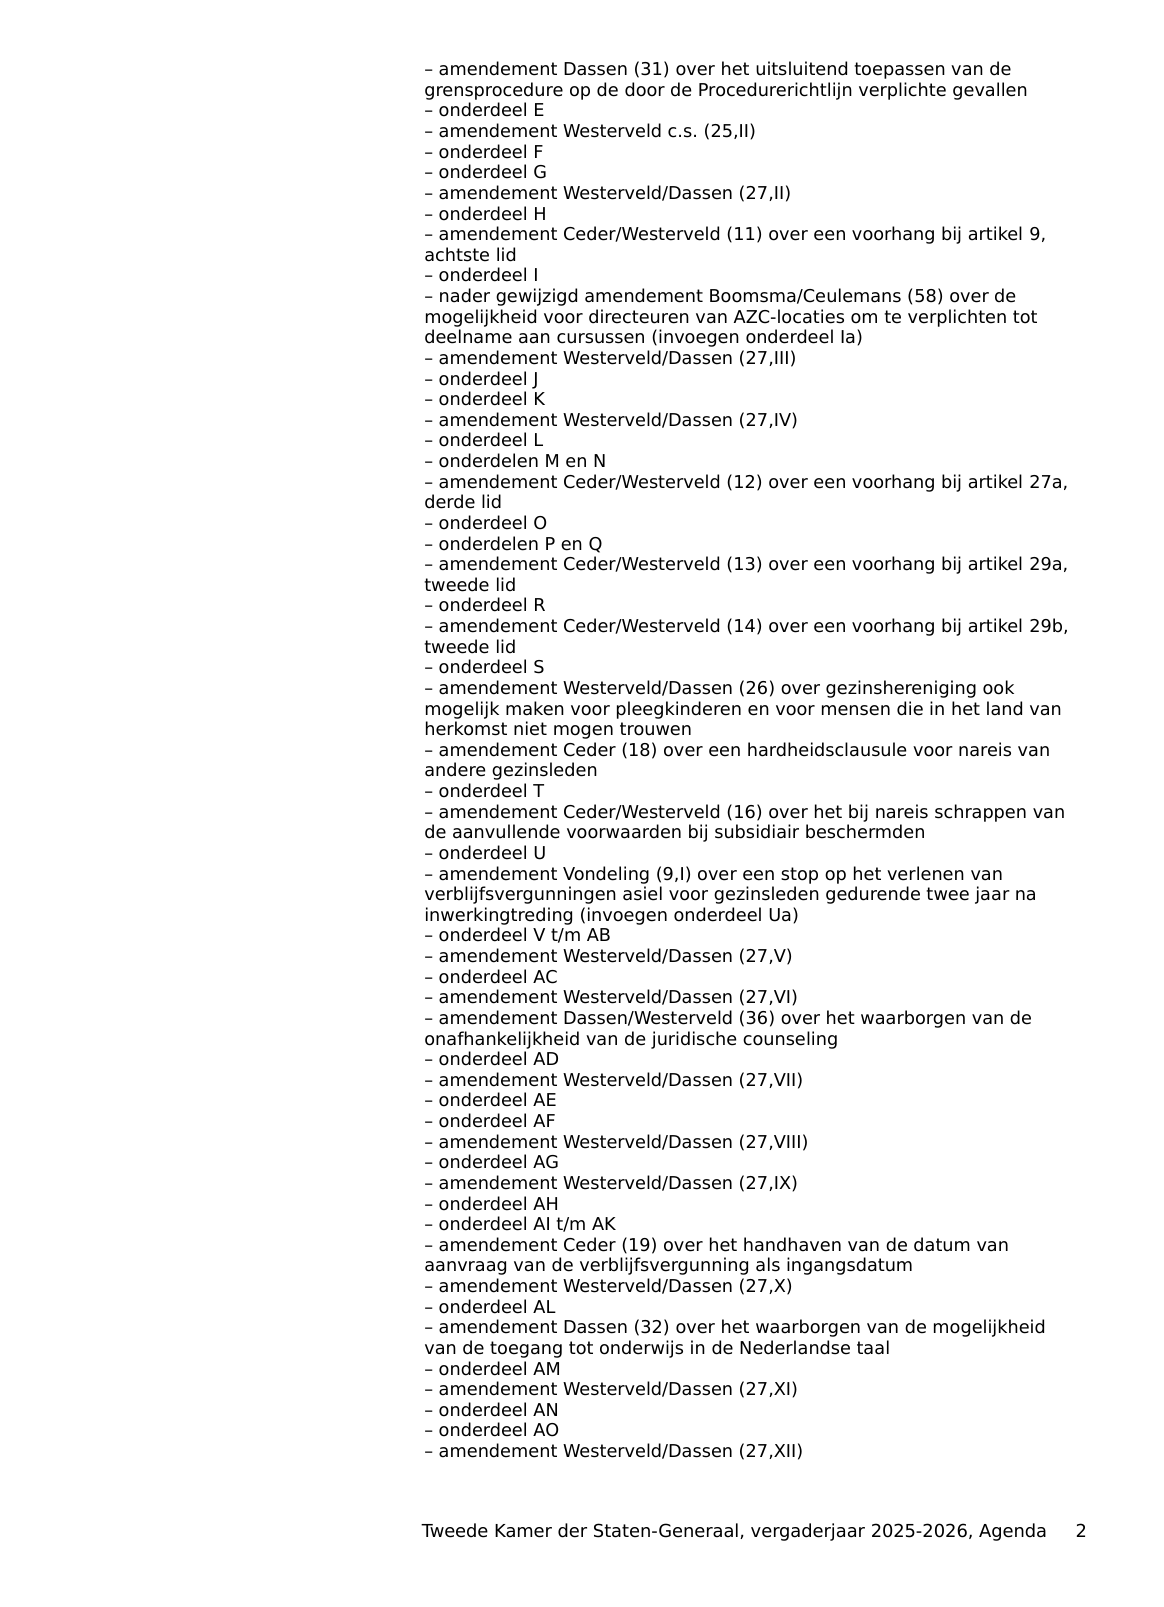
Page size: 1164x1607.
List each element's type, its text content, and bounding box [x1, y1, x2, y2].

table_cell [77, 1420, 401, 1441]
table_cell – onderdeel T [418, 781, 1087, 802]
table_cell [77, 781, 401, 802]
table_cell – amendement Ceder/Westerveld (16) over het bij nareis schrappen van de aanvullende voorwaarden bij subsidiair beschermden [418, 802, 1087, 843]
table_cell [77, 100, 401, 121]
table_cell [401, 142, 418, 162]
table_cell – amendement Westerveld/Dassen (27,X) [418, 1276, 1087, 1297]
table_cell – amendement Ceder/Westerveld (12) over een voorhang bij artikel 27a, derde lid [418, 472, 1087, 513]
table_cell – onderdeel E [418, 100, 1087, 121]
table_cell [401, 864, 418, 925]
table_cell – nader gewijzigd amendement Boomsma/Ceulemans (58) over de mogelijkheid voor directeuren van AZC-locaties om te verplichten tot deelname aan cursussen (invoegen onderdeel Ia) [418, 286, 1087, 348]
table_cell [77, 1317, 401, 1358]
table_cell – onderdeel F [418, 142, 1087, 162]
table_cell [77, 925, 401, 946]
table_cell [77, 472, 401, 513]
table_cell [77, 946, 401, 967]
table_cell – amendement Ceder/Westerveld (13) over een voorhang bij artikel 29a, tweede lid [418, 554, 1087, 595]
table_cell [77, 1297, 401, 1317]
table_cell [401, 100, 418, 121]
table_cell [77, 1276, 401, 1297]
table_cell [401, 410, 418, 430]
table_cell [77, 1400, 401, 1420]
table_cell [77, 451, 401, 472]
table_cell – amendement Westerveld/Dassen (27,XII) [418, 1441, 1087, 1462]
table_cell [77, 410, 401, 430]
table_cell [401, 430, 418, 451]
table_cell [401, 1235, 418, 1276]
table_cell – onderdeel L [418, 430, 1087, 451]
table_cell [77, 1379, 401, 1400]
table_cell [77, 1359, 401, 1379]
table_cell [401, 1420, 418, 1441]
table_cell [401, 286, 418, 348]
table_cell – onderdeel K [418, 389, 1087, 410]
table_cell – amendement Dassen (31) over het uitsluitend toepassen van de grensprocedure op de door de Procedurerichtlijn verplichte gevallen [418, 59, 1087, 100]
table_cell – onderdeel AH [418, 1194, 1087, 1214]
table_cell [401, 987, 418, 1008]
table_cell [77, 1214, 401, 1235]
table_cell [77, 142, 401, 162]
table_cell [77, 1090, 401, 1111]
table_cell [401, 554, 418, 595]
table_cell – amendement Westerveld/Dassen (27,II) [418, 183, 1087, 203]
table_cell [401, 595, 418, 616]
table_cell – amendement Westerveld/Dassen (27,XI) [418, 1379, 1087, 1400]
table_cell – amendement Westerveld/Dassen (26) over gezinshereniging ook mogelijk maken voor pleegkinderen en voor mensen die in het land van herkomst niet mogen trouwen [418, 678, 1087, 740]
table_cell [77, 183, 401, 203]
table_cell [401, 224, 418, 265]
table_cell [77, 554, 401, 595]
table_cell [77, 1173, 401, 1193]
table_cell – amendement Ceder/Westerveld (14) over een voorhang bij artikel 29b, tweede lid [418, 616, 1087, 657]
table_cell [401, 1441, 418, 1462]
table_cell [77, 204, 401, 224]
table_cell [77, 1049, 401, 1070]
table_cell [77, 1194, 401, 1214]
table_cell [77, 389, 401, 410]
table_cell [77, 1441, 401, 1462]
table_cell – amendement Dassen/Westerveld (36) over het waarborgen van de onafhankelijkheid van de juridische counseling [418, 1008, 1087, 1049]
table_cell – amendement Ceder (19) over het handhaven van de datum van aanvraag van de verblijfsvergunning als ingangsdatum [418, 1235, 1087, 1276]
table_cell [77, 265, 401, 286]
table_cell [77, 1132, 401, 1152]
table_cell – onderdeel U [418, 843, 1087, 863]
table_cell [77, 678, 401, 740]
table_cell [401, 1090, 418, 1111]
table_cell – onderdeel J [418, 369, 1087, 389]
table_cell [401, 162, 418, 183]
table_cell – amendement Westerveld/Dassen (27,VII) [418, 1070, 1087, 1090]
table_cell [401, 1008, 418, 1049]
table_cell – onderdeel AL [418, 1297, 1087, 1317]
table_cell [401, 204, 418, 224]
table_cell [401, 348, 418, 368]
table_cell [77, 843, 401, 863]
table_cell [77, 802, 401, 843]
table_cell – onderdeel O [418, 513, 1087, 533]
table_cell [401, 369, 418, 389]
table_cell [401, 59, 418, 100]
table_cell [77, 616, 401, 657]
table_cell [77, 59, 401, 100]
table_cell [401, 1152, 418, 1173]
table_cell – onderdeel AG [418, 1152, 1087, 1173]
table_cell [401, 389, 418, 410]
table_cell [401, 616, 418, 657]
table_cell [401, 1132, 418, 1152]
table_cell [77, 224, 401, 265]
table_cell [401, 513, 418, 533]
table_cell [401, 1214, 418, 1235]
table_cell – onderdeel AM [418, 1359, 1087, 1379]
table_cell [77, 348, 401, 368]
table_cell – amendement Westerveld/Dassen (27,III) [418, 348, 1087, 368]
table_cell [401, 802, 418, 843]
table_cell – amendement Westerveld/Dassen (27,IV) [418, 410, 1087, 430]
table_cell – onderdeel AF [418, 1111, 1087, 1132]
table_cell – amendement Vondeling (9,I) over een stop op het verlenen van verblijfsvergunningen asiel voor gezinsleden gedurende twee jaar na inwerkingtreding (invoegen onderdeel Ua) [418, 864, 1087, 925]
table_cell [401, 946, 418, 967]
table_cell [77, 121, 401, 142]
table_cell [77, 1235, 401, 1276]
table_cell – onderdeel AN [418, 1400, 1087, 1420]
table_cell [401, 1070, 418, 1090]
table_cell – onderdeel AC [418, 967, 1087, 987]
table_cell [401, 740, 418, 781]
table_cell [77, 657, 401, 678]
table_cell – onderdeel H [418, 204, 1087, 224]
table_cell – onderdeel I [418, 265, 1087, 286]
table_cell [77, 369, 401, 389]
table_cell – onderdeel AI t/m AK [418, 1214, 1087, 1235]
table_cell [77, 1070, 401, 1090]
table_cell – amendement Westerveld c.s. (25,II) [418, 121, 1087, 142]
table_cell [401, 781, 418, 802]
table_cell [401, 183, 418, 203]
table_cell – onderdeel AD [418, 1049, 1087, 1070]
table_cell [401, 1379, 418, 1400]
table_cell [77, 286, 401, 348]
table_cell [401, 472, 418, 513]
table_cell – amendement Dassen (32) over het waarborgen van de mogelijkheid van de toegang tot onderwijs in de Nederlandse taal [418, 1317, 1087, 1358]
table_cell [401, 1111, 418, 1132]
table_cell [401, 925, 418, 946]
table_cell [401, 657, 418, 678]
table_cell [77, 864, 401, 925]
table_cell [401, 1317, 418, 1358]
table_cell – onderdeel V t/m AB [418, 925, 1087, 946]
table_cell [401, 265, 418, 286]
table_cell [77, 1111, 401, 1132]
table_cell [401, 1276, 418, 1297]
table_cell – amendement Ceder/Westerveld (11) over een voorhang bij artikel 9, achtste lid [418, 224, 1087, 265]
table_cell – onderdelen M en N [418, 451, 1087, 472]
table_cell [401, 843, 418, 863]
table_cell – onderdeel AO [418, 1420, 1087, 1441]
table_cell [77, 595, 401, 616]
table_cell [401, 534, 418, 554]
table_cell [401, 1194, 418, 1214]
table_cell [401, 1297, 418, 1317]
table_cell – onderdelen P en Q [418, 534, 1087, 554]
table_cell [401, 1400, 418, 1420]
table_cell – onderdeel AE [418, 1090, 1087, 1111]
table_cell [77, 740, 401, 781]
table_cell [401, 1049, 418, 1070]
table_cell – onderdeel S [418, 657, 1087, 678]
table_cell [401, 678, 418, 740]
table_cell – amendement Ceder (18) over een hardheidsclausule voor nareis van andere gezinsleden [418, 740, 1087, 781]
table_cell [401, 1173, 418, 1193]
table_cell [77, 513, 401, 533]
table_cell [401, 967, 418, 987]
table_cell [401, 1359, 418, 1379]
table_cell [77, 1008, 401, 1049]
table_cell – amendement Westerveld/Dassen (27,VI) [418, 987, 1087, 1008]
table_cell [77, 1152, 401, 1173]
table_cell [77, 987, 401, 1008]
table_cell – amendement Westerveld/Dassen (27,VIII) [418, 1132, 1087, 1152]
table_cell – onderdeel R [418, 595, 1087, 616]
table_cell [401, 121, 418, 142]
table_cell – onderdeel G [418, 162, 1087, 183]
table_cell [77, 534, 401, 554]
table_cell [77, 162, 401, 183]
table_cell – amendement Westerveld/Dassen (27,V) [418, 946, 1087, 967]
table_cell – amendement Westerveld/Dassen (27,IX) [418, 1173, 1087, 1193]
table_cell [77, 967, 401, 987]
table_cell [77, 430, 401, 451]
table_cell [401, 451, 418, 472]
